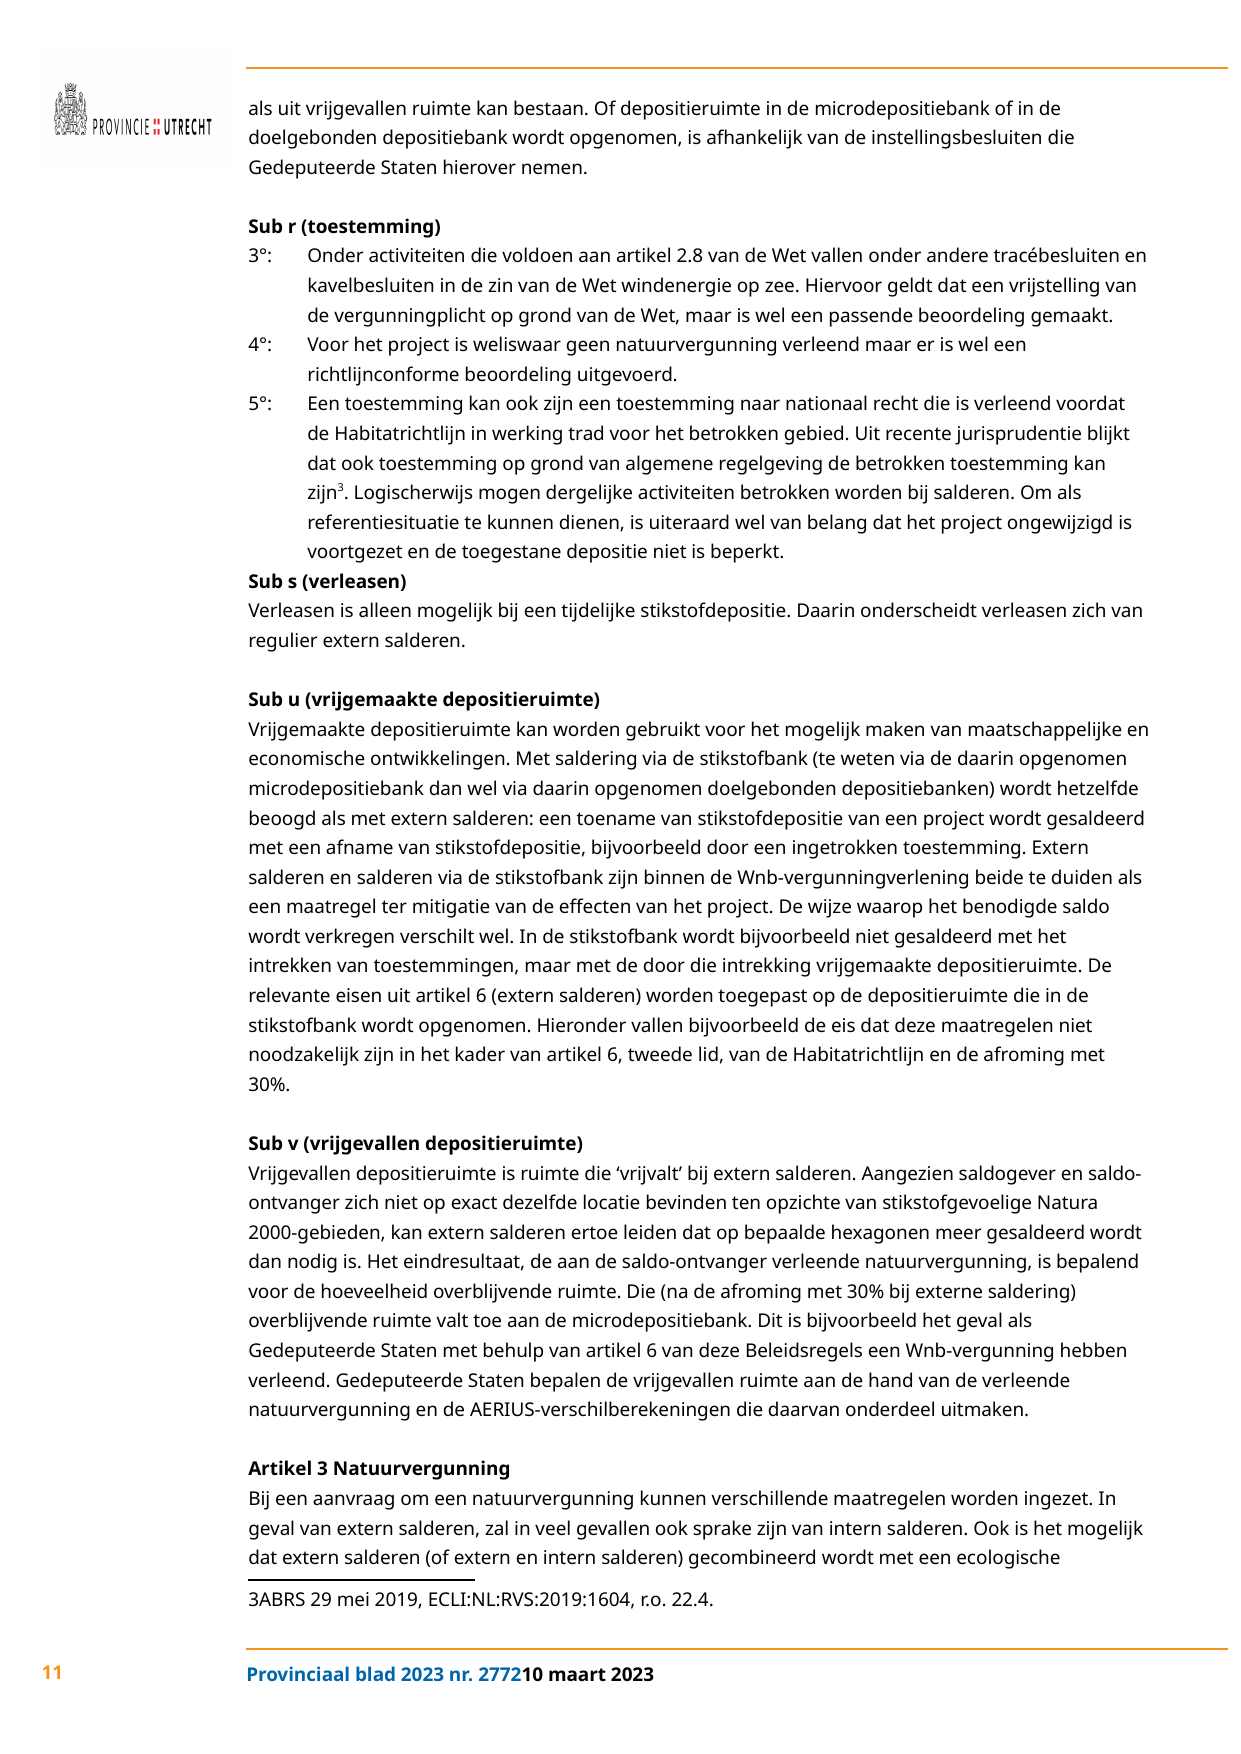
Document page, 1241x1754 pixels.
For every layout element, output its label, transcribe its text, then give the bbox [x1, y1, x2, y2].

text Verleasen is alleen mogelijk bij een tijdelijke stikstofdepositie. Daarin onderscheidt verleasen zich van regulier extern salderen. [248, 598, 1152, 653]
text als uit vrijgevallen ruimte kan bestaan. Of depositieruimte in de microdepositiebank of in de doelgebonden depositiebank wordt opgenomen, is afhankelijk van de instellingsbesluiten die Gedeputeerde Staten hierover nemen. [248, 95, 1152, 180]
picture [41, 47, 231, 172]
list Voor het project is weliswaar geen natuurvergunning verleend maar er is wel een richtlijnconforme beoordeling uitgevoerd. [248, 331, 1152, 387]
list Een toestemming kan ook zijn een toestemming naar nationaal recht die is verleend voordat de Habitatrichtlijn in werking trad voor het betrokken gebied. Uit recente jurisprudentie blijkt dat ook toestemming op grond van algemene regelgeving de betrokken toestemming kan zijn. Logischerwijs mogen dergelijke activiteiten betrokken worden bij salderen. Om als referentiesituatie te kunnen dienen, is uiteraard wel van belang dat het project ongewijzigd is voortgezet en de toegestane depositie niet is beperkt. [248, 391, 1152, 564]
list ABRS 29 mei 2019, ECLI:NL:RVS:2019:1604, r.o. 22.4. [248, 1586, 1152, 1612]
text Sub s (verleasen) [248, 568, 1152, 594]
text Sub u (vrijgemaakte depositieruimte) [248, 686, 1152, 712]
list Onder activiteiten die voldoen aan artikel 2.8 van de Wet vallen onder andere tracébesluiten en kavelbesluiten in de zin van de Wet windenergie op zee. Hiervoor geldt dat een vrijstelling van de vergunningplicht op grond van de Wet, maar is wel een passende beoordeling gemaakt. [248, 243, 1152, 328]
text Bij een aanvraag om een natuurvergunning kunnen verschillende maatregelen worden ingezet. In geval van extern salderen, zal in veel gevallen ook sprake zijn van intern salderen. Ook is het mogelijk dat extern salderen (of extern en intern salderen) gecombineerd wordt met een ecologische [248, 1485, 1152, 1570]
text Artikel 3 Natuurvergunning [248, 1456, 1152, 1481]
text Vrijgemaakte depositieruimte kan worden gebruikt voor het mogelijk maken van maatschappelijke en economische ontwikkelingen. Met saldering via de stikstofbank (te weten via de daarin opgenomen microdepositiebank dan wel via daarin opgenomen doelgebonden depositiebanken) wordt hetzelfde beoogd als met extern salderen: een toename van stikstofdepositie van een project wordt gesaldeerd met een afname van stikstofdepositie, bijvoorbeeld door een ingetrokken toestemming. Extern salderen en salderen via de stikstofbank zijn binnen de Wnb-vergunningverlening beide te duiden als een maatregel ter mitigatie van de effecten van het project. De wijze waarop het benodigde saldo wordt verkregen verschilt wel. In de stikstofbank wordt bijvoorbeeld niet gesaldeerd met het intrekken van toestemmingen, maar met de door die intrekking vrijgemaakte depositieruimte. De relevante eisen uit artikel 6 (extern salderen) worden toegepast op de depositieruimte die in de stikstofbank wordt opgenomen. Hieronder vallen bijvoorbeeld de eis dat deze maatregelen niet noodzakelijk zijn in het kader van artikel 6, tweede lid, van de Habitatrichtlijn en de afroming met 30%. [248, 716, 1152, 1097]
text Sub r (toestemming) [248, 213, 1152, 239]
text Sub v (vrijgevallen depositieruimte) [248, 1130, 1152, 1156]
text Vrijgevallen depositieruimte is ruimte die ‘vrijvalt’ bij extern salderen. Aangezien saldogever en saldo-ontvanger zich niet op exact dezelfde locatie bevinden ten opzichte van stikstofgevoelige Natura 2000-gebieden, kan extern salderen ertoe leiden dat op bepaalde hexagonen meer gesaldeerd wordt dan nodig is. Het eindresultaat, de aan de saldo-ontvanger verleende natuurvergunning, is bepalend voor de hoeveelheid overblijvende ruimte. Die (na de afroming met 30% bij externe saldering) overblijvende ruimte valt toe aan de microdepositiebank. Dit is bijvoorbeeld het geval als Gedeputeerde Staten met behulp van artikel 6 van deze Beleidsregels een Wnb-vergunning hebben verleend. Gedeputeerde Staten bepalen de vrijgevallen ruimte aan de hand van de verleende natuurvergunning en de AERIUS-verschilberekeningen die daarvan onderdeel uitmaken. [248, 1160, 1152, 1422]
